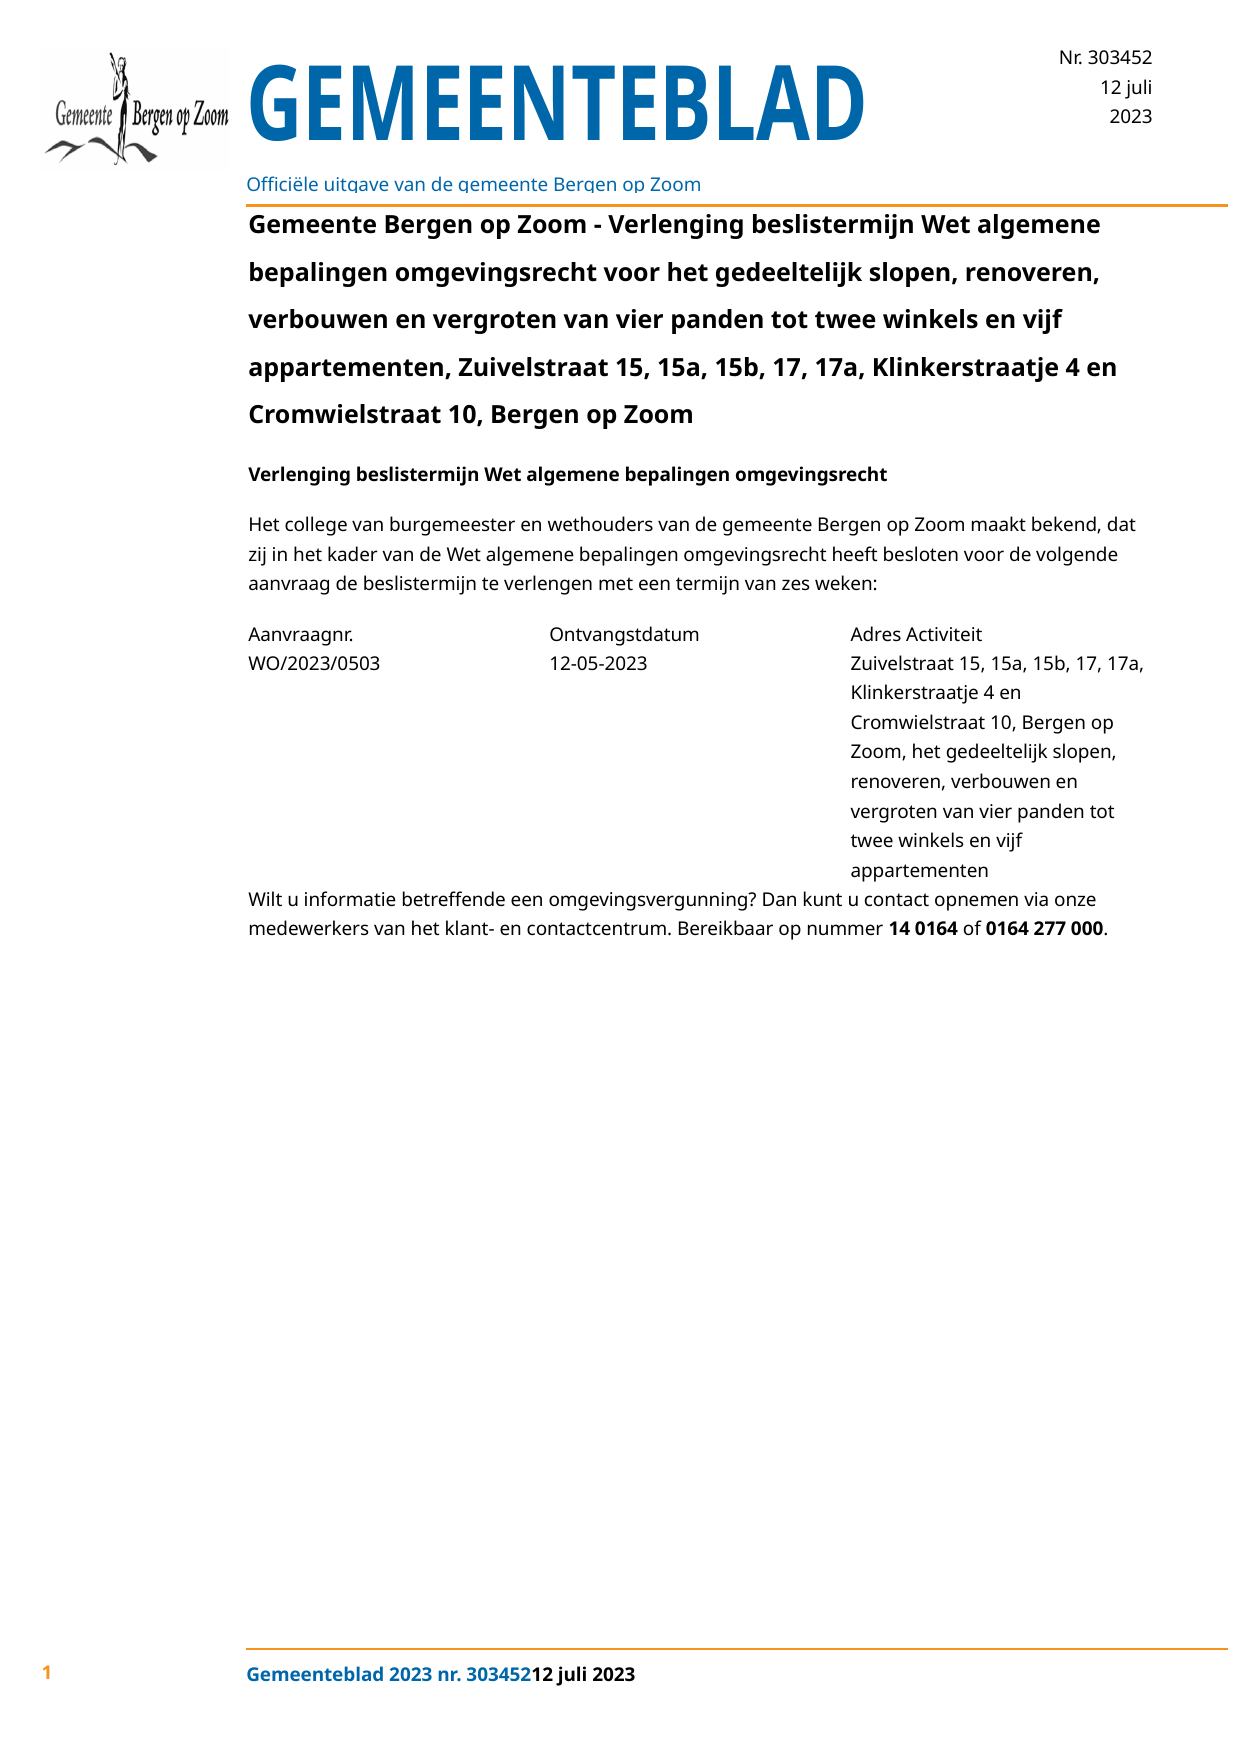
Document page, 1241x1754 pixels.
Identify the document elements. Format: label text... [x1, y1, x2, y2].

table_header Ontvangstdatum [549, 621, 850, 647]
table_header Adres Activiteit [850, 621, 1152, 647]
picture [41, 47, 231, 172]
text Gemeente Bergen op Zoom - Verlenging beslistermijn Wet algemene bepalingen omgevingsrecht voor het gedeeltelijk slopen, renoveren, verbouwen en vergroten van vier panden tot twee winkels en vijf appartementen, Zuivelstraat 15, 15a, 15b, 17, 17a, Klinkerstraatje 4 en Cromwielstraat 10, Bergen op Zoom [248, 207, 1152, 431]
text Wilt u informatie betreffende een omgevingsvergunning? Dan kunt u contact opnemen via onze medewerkers van het klant- en contactcentrum. Bereikbaar op nummer 14 0164 of 0164 277 000. [248, 886, 1152, 941]
table_header WO/2023/0503 [248, 650, 549, 883]
text Het college van burgemeester en wethouders van de gemeente Bergen op Zoom maakt bekend, dat zij in het kader van de Wet algemene bepalingen omgevingsrecht heeft besloten voor de volgende aanvraag de beslistermijn te verlengen met een termijn van zes weken: [248, 511, 1152, 596]
table_header 12-05-2023 [549, 650, 850, 883]
table_header Zuivelstraat 15, 15a, 15b, 17, 17a, Klinkerstraatje 4 en Cromwielstraat 10, Bergen op Zoom, het gedeeltelijk slopen, renoveren, verbouwen en vergroten van vier panden tot twee winkels en vijf appartementen [850, 650, 1152, 883]
text Verlenging beslistermijn Wet algemene bepalingen omgevingsrecht [248, 461, 1152, 486]
table_header Aanvraagnr. [248, 621, 549, 647]
